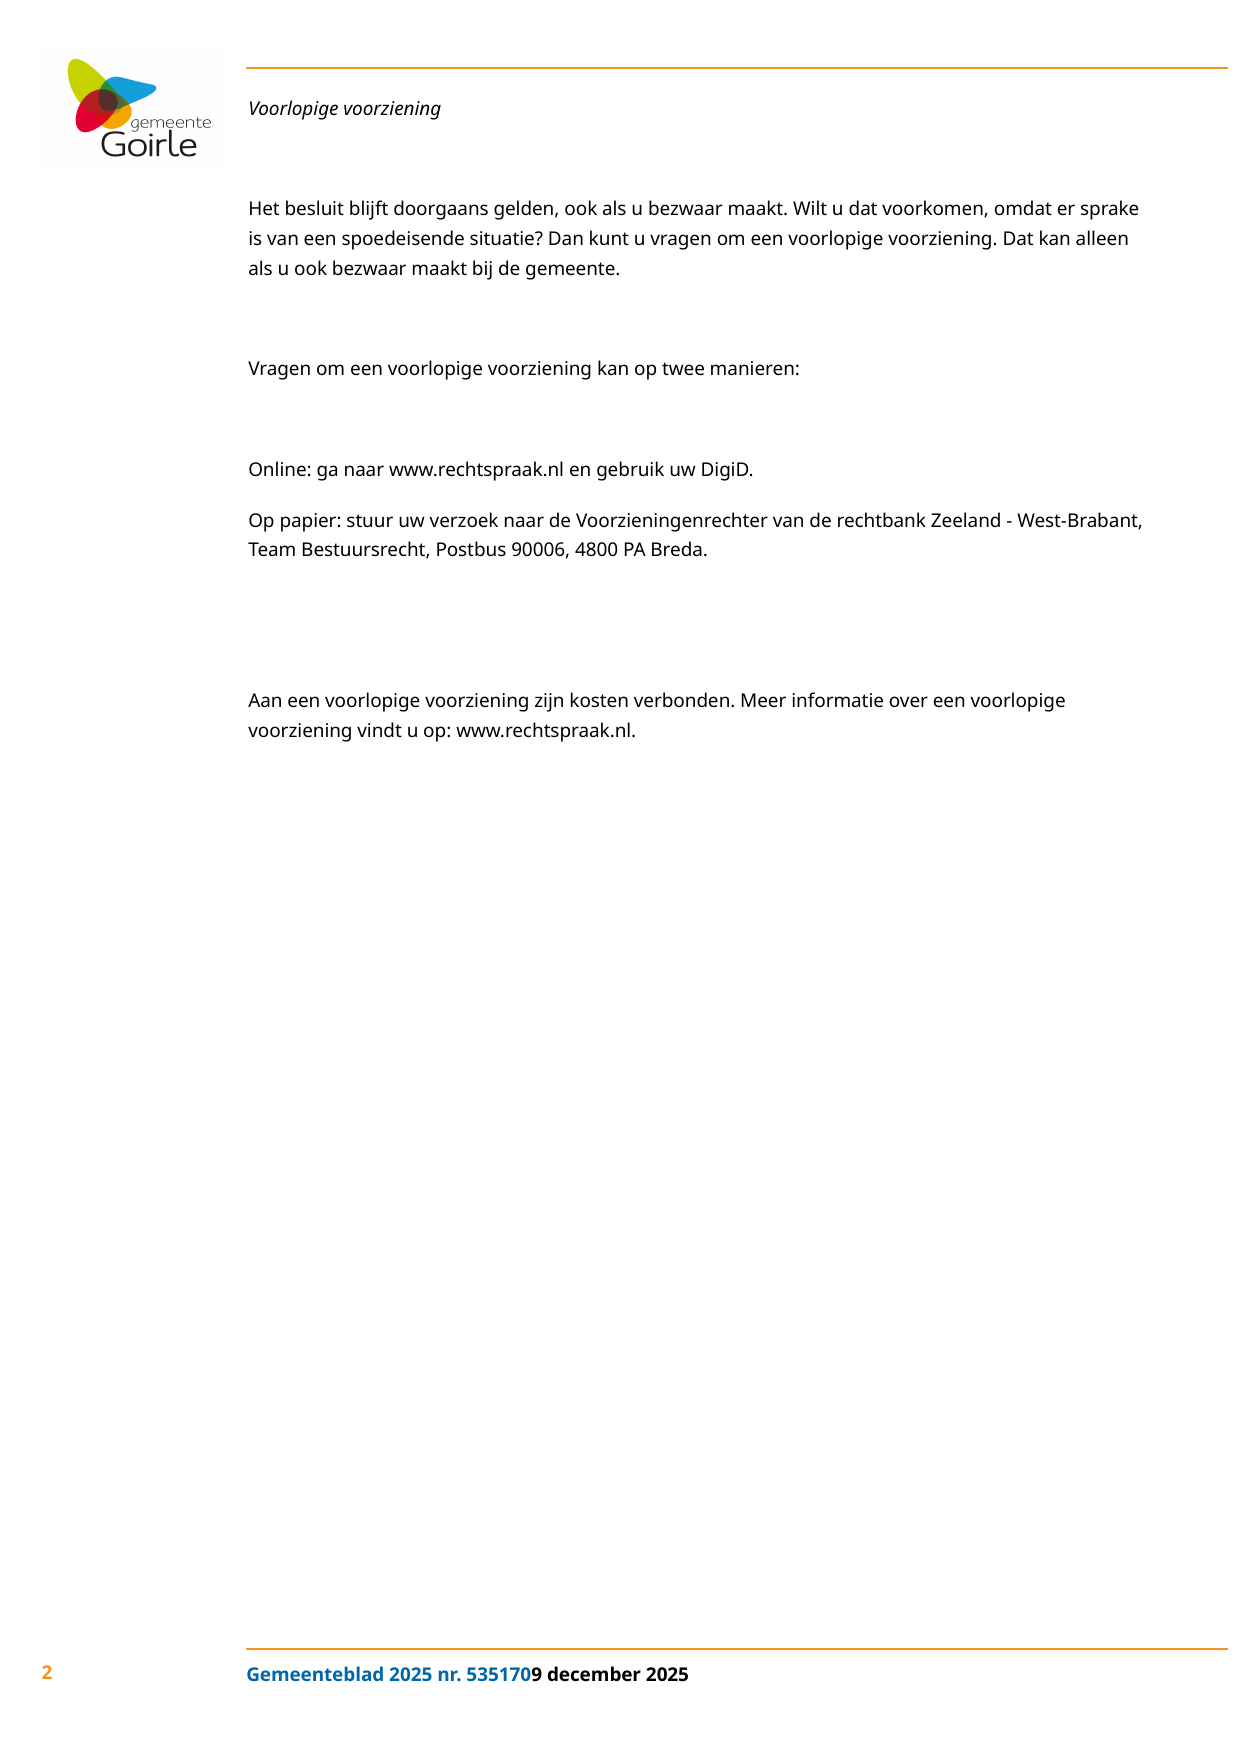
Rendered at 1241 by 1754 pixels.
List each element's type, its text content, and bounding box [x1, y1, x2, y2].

text Voorlopige voorziening [248, 95, 1152, 121]
picture [41, 47, 231, 172]
text Online: ga naar www.rechtspraak.nl en gebruik uw DigiD. [248, 456, 1152, 482]
text Vragen om een voorlopige voorziening kan op twee manieren: [248, 356, 1152, 381]
text Op papier: stuur uw verzoek naar de Voorzieningenrechter van de rechtbank Zeeland - West-Brabant, Team Bestuursrecht, Postbus 90006, 4800 PA Breda. [248, 507, 1152, 562]
text Het besluit blijft doorgaans gelden, ook als u bezwaar maakt. Wilt u dat voorkomen, omdat er sprake is van een spoedeisende situatie? Dan kunt u vragen om een voorlopige voorziening. Dat kan alleen als u ook bezwaar maakt bij de gemeente. [248, 196, 1152, 281]
text Aan een voorlopige voorziening zijn kosten verbonden. Meer informatie over een voorlopige voorziening vindt u op: www.rechtspraak.nl. [248, 688, 1152, 743]
